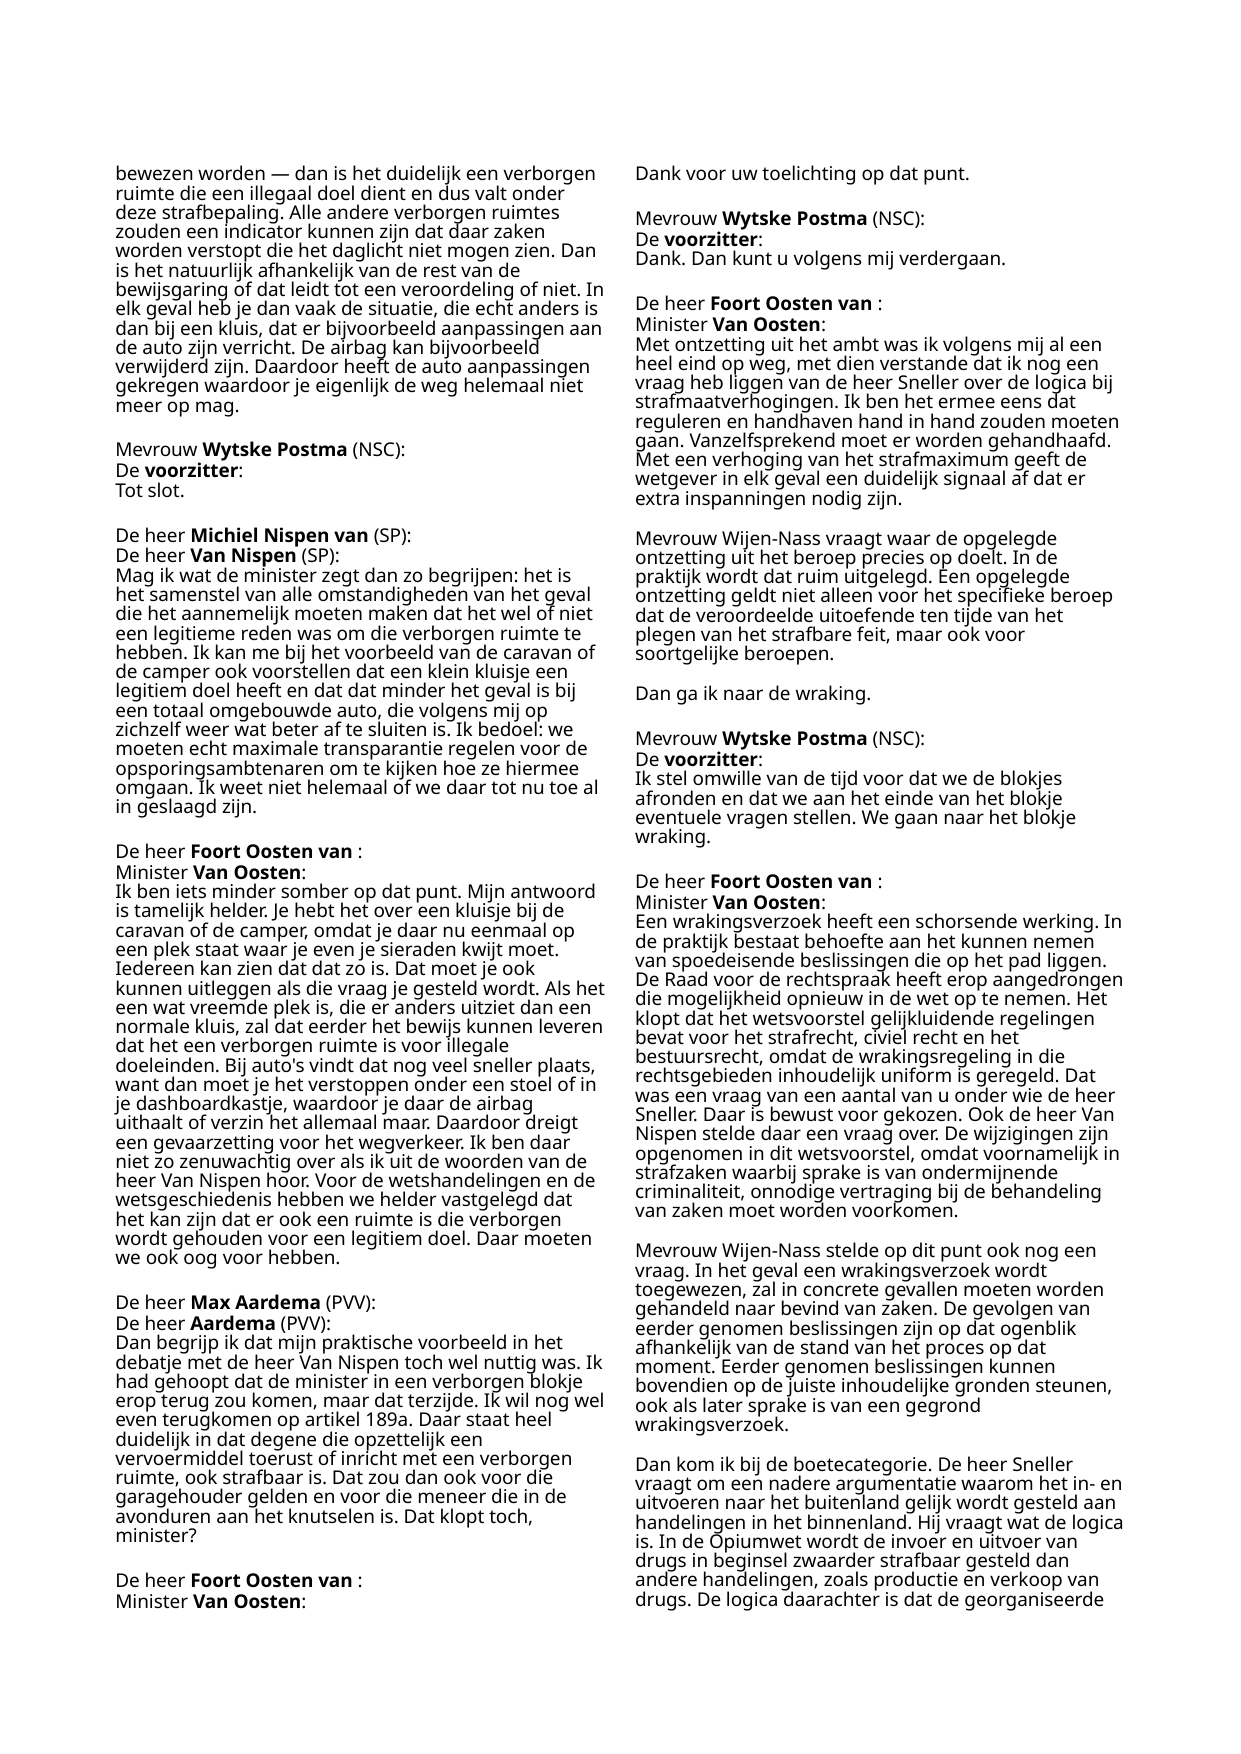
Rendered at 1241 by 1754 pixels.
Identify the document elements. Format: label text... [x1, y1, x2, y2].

text Een wrakingsverzoek heeft een schorsende werking. In de praktijk bestaat behoefte aan het kunnen nemen van spoedeisende beslissingen die op het pad liggen. De Raad voor de rechtspraak heeft erop aangedrongen die mogelijkheid opnieuw in de wet op te nemen. Het klopt dat het wetsvoorstel gelijkluidende regelingen bevat voor het strafrecht, civiel recht en het bestuursrecht, omdat de wrakingsregeling in die rechtsgebieden inhoudelijk uniform is geregeld. Dat was een vraag van een aantal van u onder wie de heer Sneller. Daar is bewust voor gekozen. Ook de heer Van Nispen stelde daar een vraag over. De wijzigingen zijn opgenomen in dit wetsvoorstel, omdat voornamelijk in strafzaken waarbij sprake is van ondermijnende criminaliteit, onnodige vertraging bij de behandeling van zaken moet worden voorkomen. [635, 913, 1125, 1222]
text Mevrouw Wytske Postma (NSC): [635, 205, 1125, 231]
text De heer Van Nispen (SP): [115, 547, 605, 567]
text De heer Foort Oosten van : [115, 1567, 605, 1593]
text Dan kom ik bij de boetecategorie. De heer Sneller vraagt om een nadere argumentatie waarom het in- en uitvoeren naar het buitenland gelijk wordt gesteld aan handelingen in het binnenland. Hij vraagt wat de logica is. In de Opiumwet wordt de invoer en uitvoer van drugs in beginsel zwaarder strafbaar gesteld dan andere handelingen, zoals productie en verkoop van drugs. De logica daarachter is dat de georganiseerde [635, 1456, 1125, 1610]
text De heer Foort Oosten van : [115, 838, 605, 864]
text De voorzitter: [115, 462, 605, 482]
text De heer Max Aardema (PVV): [115, 1289, 605, 1315]
text Tot slot. [115, 482, 605, 501]
text Dank. Dan kunt u volgens mij verdergaan. [635, 250, 1125, 270]
text Ik stel omwille van de tijd voor dat we de blokjes afronden en dat we aan het einde van het blokje eventuele vragen stellen. We gaan naar het blokje wraking. [635, 770, 1125, 847]
text De heer Foort Oosten van : [635, 868, 1125, 894]
text De voorzitter: [635, 751, 1125, 770]
text Mevrouw Wytske Postma (NSC): [635, 725, 1125, 751]
text Met ontzetting uit het ambt was ik volgens mij al een heel eind op weg, met dien verstande dat ik nog een vraag heb liggen van de heer Sneller over de logica bij strafmaatverhogingen. Ik ben het ermee eens dat reguleren en handhaven hand in hand zouden moeten gaan. Vanzelfsprekend moet er worden gehandhaafd. Met een verhoging van het strafmaximum geeft de wetgever in elk geval een duidelijk signaal af dat er extra inspanningen nodig zijn. [635, 336, 1125, 509]
text Ik ben iets minder somber op dat punt. Mijn antwoord is tamelijk helder. Je hebt het over een kluisje bij de caravan of de camper, omdat je daar nu eenmaal op een plek staat waar je even je sieraden kwijt moet. Iedereen kan zien dat dat zo is. Dat moet je ook kunnen uitleggen als die vraag je gesteld wordt. Als het een wat vreemde plek is, die er anders uitziet dan een normale kluis, zal dat eerder het bewijs kunnen leveren dat het een verborgen ruimte is voor illegale doeleinden. Bij auto's vindt dat nog veel sneller plaats, want dan moet je het verstoppen onder een stoel of in je dashboardkastje, waardoor je daar de airbag uithaalt of verzin het allemaal maar. Daardoor dreigt een gevaarzetting voor het wegverkeer. Ik ben daar niet zo zenuwachtig over als ik uit de woorden van de heer Van Nispen hoor. Voor de wetshandelingen en de wetsgeschiedenis hebben we helder vastgelegd dat het kan zijn dat er ook een ruimte is die verborgen wordt gehouden voor een legitiem doel. Daar moeten we ook oog voor hebben. [115, 883, 605, 1268]
text De heer Foort Oosten van : [635, 291, 1125, 316]
text Minister Van Oosten: [635, 894, 1125, 913]
text De heer Aardema (PVV): [115, 1315, 605, 1334]
text Mevrouw Wijen-Nass stelde op dit punt ook nog een vraag. In het geval een wrakingsverzoek wordt toegewezen, zal in concrete gevallen moeten worden gehandeld naar bevind van zaken. De gevolgen van eerder genomen beslissingen zijn op dat ogenblik afhankelijk van de stand van het proces op dat moment. Eerder genomen beslissingen kunnen bovendien op de juiste inhoudelijke gronden steunen, ook als later sprake is van een gegrond wrakingsverzoek. [635, 1242, 1125, 1435]
text Minister Van Oosten: [115, 864, 605, 883]
text Dan ga ik naar de wraking. [635, 685, 1125, 704]
text De voorzitter: [635, 231, 1125, 250]
text Dank voor uw toelichting op dat punt. [635, 165, 1125, 184]
text Minister Van Oosten: [635, 316, 1125, 336]
text Mevrouw Wijen-Nass vraagt waar de opgelegde ontzetting uit het beroep precies op doelt. In de praktijk wordt dat ruim uitgelegd. Een opgelegde ontzetting geldt niet alleen voor het specifieke beroep dat de veroordeelde uitoefende ten tijde van het plegen van het strafbare feit, maar ook voor soortgelijke beroepen. [635, 530, 1125, 664]
text Mevrouw Wytske Postma (NSC): [115, 437, 605, 462]
text Mag ik wat de minister zegt dan zo begrijpen: het is het samenstel van alle omstandigheden van het geval die het aannemelijk moeten maken dat het wel of niet een legitieme reden was om die verborgen ruimte te hebben. Ik kan me bij het voorbeeld van de caravan of de camper ook voorstellen dat een klein kluisje een legitiem doel heeft en dat dat minder het geval is bij een totaal omgebouwde auto, die volgens mij op zichzelf weer wat beter af te sluiten is. Ik bedoel: we moeten echt maximale transparantie regelen voor de opsporingsambtenaren om te kijken hoe ze hiermee omgaan. Ik weet niet helemaal of we daar tot nu toe al in geslaagd zijn. [115, 567, 605, 817]
text bewezen worden — dan is het duidelijk een verborgen ruimte die een illegaal doel dient en dus valt onder deze strafbepaling. Alle andere verborgen ruimtes zouden een indicator kunnen zijn dat daar zaken worden verstopt die het daglicht niet mogen zien. Dan is het natuurlijk afhankelijk van de rest van de bewijsgaring of dat leidt tot een veroordeling of niet. In elk geval heb je dan vaak de situatie, die echt anders is dan bij een kluis, dat er bijvoorbeeld aanpassingen aan de auto zijn verricht. De airbag kan bijvoorbeeld verwijderd zijn. Daardoor heeft de auto aanpassingen gekregen waardoor je eigenlijk de weg helemaal niet meer op mag. [115, 165, 605, 416]
text Minister Van Oosten: [115, 1593, 605, 1612]
text Dan begrijp ik dat mijn praktische voorbeeld in het debatje met de heer Van Nispen toch wel nuttig was. Ik had gehoopt dat de minister in een verborgen blokje erop terug zou komen, maar dat terzijde. Ik wil nog wel even terugkomen op artikel 189a. Daar staat heel duidelijk in dat degene die opzettelijk een vervoermiddel toerust of inricht met een verborgen ruimte, ook strafbaar is. Dat zou dan ook voor die garagehouder gelden en voor die meneer die in de avonduren aan het knutselen is. Dat klopt toch, minister? [115, 1334, 605, 1546]
text De heer Michiel Nispen van (SP): [115, 522, 605, 547]
